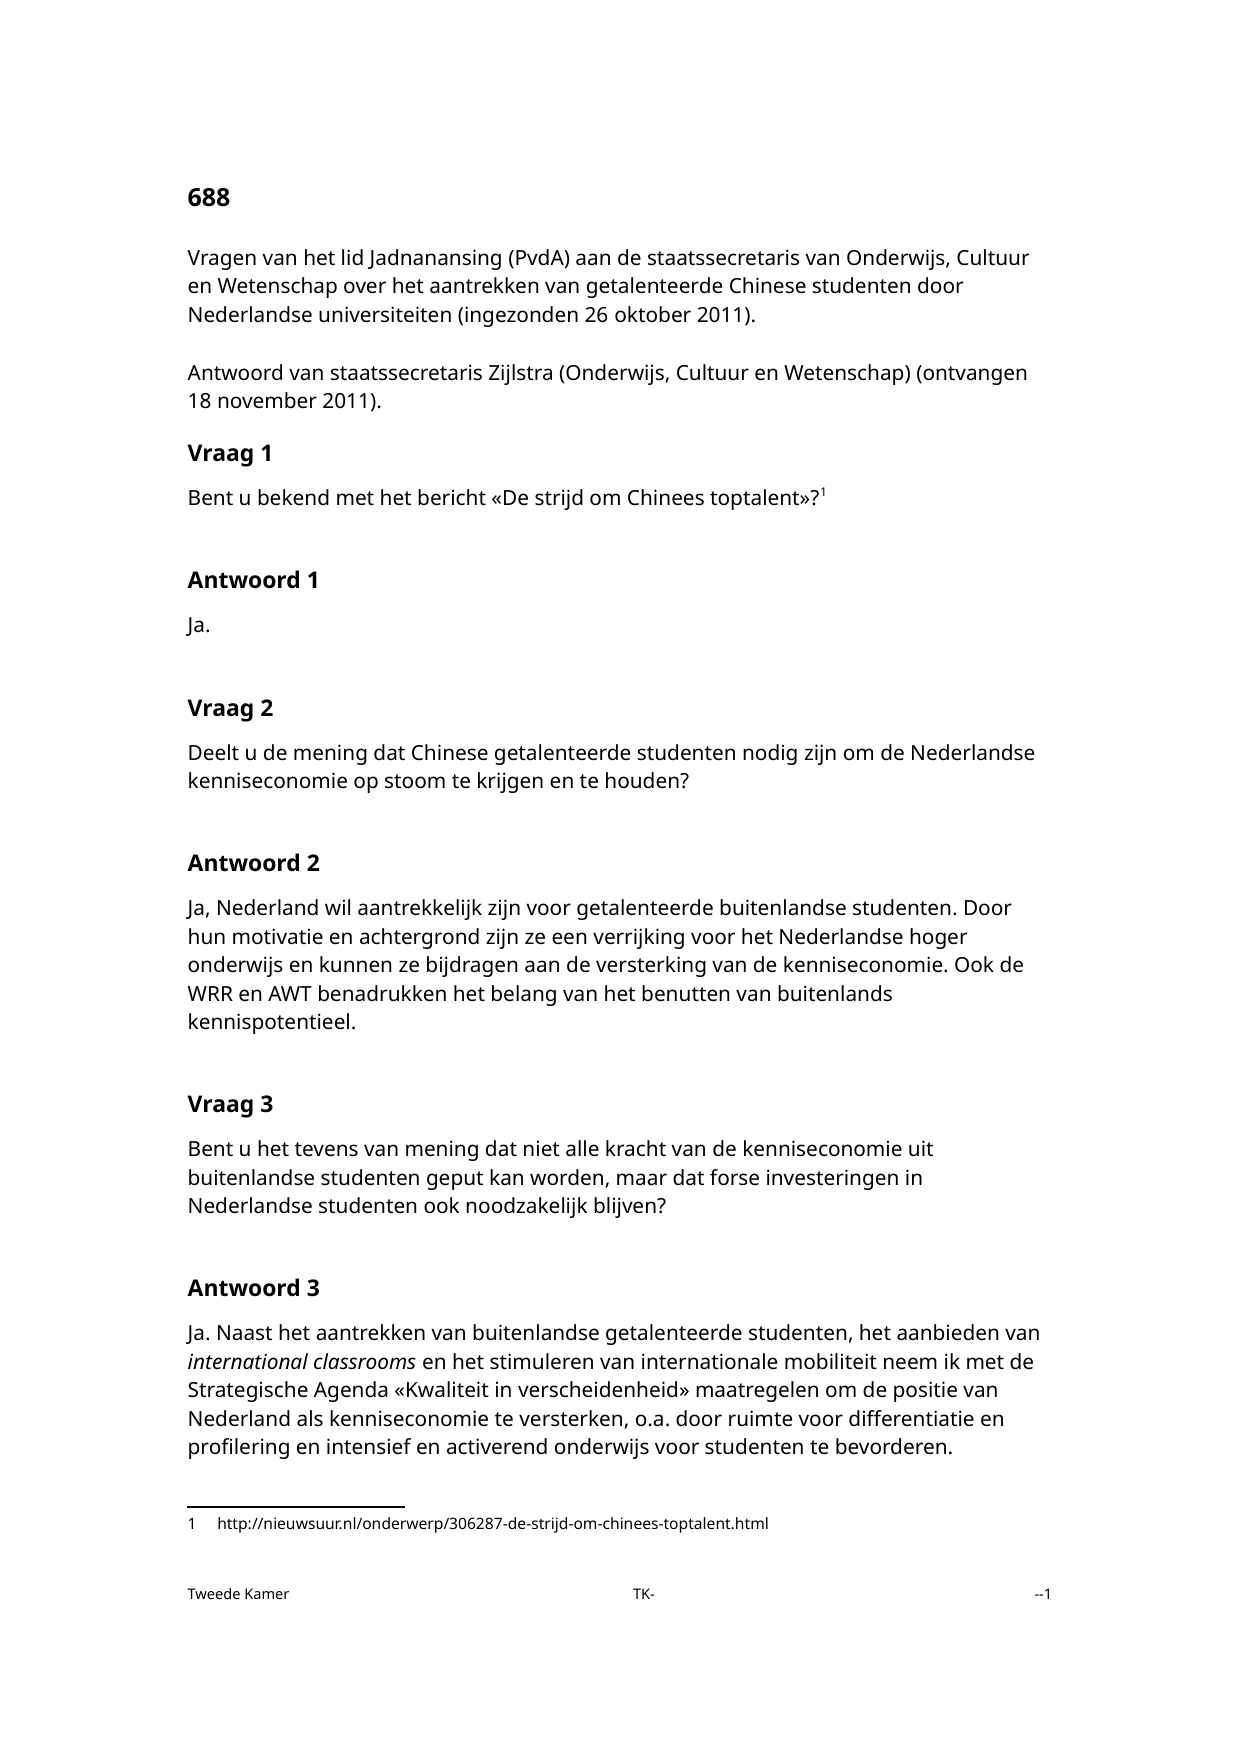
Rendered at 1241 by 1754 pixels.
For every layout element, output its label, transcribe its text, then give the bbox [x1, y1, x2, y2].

subtitle Vraag 2 [187, 692, 1053, 723]
text Bent u het tevens van mening dat niet alle kracht van de kenniseconomie uit buitenlandse studenten geput kan worden, maar dat forse investeringen in Nederlandse studenten ook noodzakelijk blijven? [187, 1134, 1053, 1220]
subtitle Antwoord 3 [187, 1272, 1053, 1303]
text Ja. [187, 611, 1053, 639]
text Bent u bekend met het bericht «De strijd om Chinees toptalent»? [187, 483, 1053, 512]
text http://nieuwsuur.nl/onderwerp/306287-de-strijd-om-chinees-toptalent.html [187, 1506, 1053, 1534]
subtitle Vraag 1 [187, 437, 1053, 468]
text Antwoord van staatssecretaris Zijlstra (Onderwijs, Cultuur en Wetenschap) (ontvangen 18 november 2011). [187, 358, 1053, 415]
text Ja, Nederland wil aantrekkelijk zijn voor getalenteerde buitenlandse studenten. Door hun motivatie en achtergrond zijn ze een verrijking voor het Nederlandse hoger onderwijs en kunnen ze bijdragen aan de versterking van de kenniseconomie. Ook de WRR en AWT benadrukken het belang van het benutten van buitenlands kennispotentieel. [187, 893, 1053, 1036]
text 688 [187, 179, 1053, 213]
text Deelt u de mening dat Chinese getalenteerde studenten nodig zijn om de Nederlandse kenniseconomie op stoom te krijgen en te houden?‬ [187, 738, 1053, 795]
text Ja. Naast het aantrekken van buitenlandse getalenteerde studenten, het aanbieden van international classrooms en het stimuleren van internationale mobiliteit neem ik met de Strategische Agenda «Kwaliteit in verscheidenheid» maatregelen om de positie van Nederland als kenniseconomie te versterken, o.a. door ruimte voor differentiatie en profilering en intensief en activerend onderwijs voor studenten te bevorderen. [187, 1318, 1053, 1461]
text Vragen van het lid Jadnanansing (PvdA) aan de staatssecretaris van Onderwijs, Cultuur en Wetenschap over het aantrekken van getalenteerde Chinese studenten door Nederlandse universiteiten (ingezonden 26 oktober 2011). [187, 243, 1053, 328]
subtitle Antwoord 2 [187, 847, 1053, 878]
subtitle Antwoord 1 [187, 564, 1053, 596]
subtitle Vraag 3 [187, 1088, 1053, 1119]
